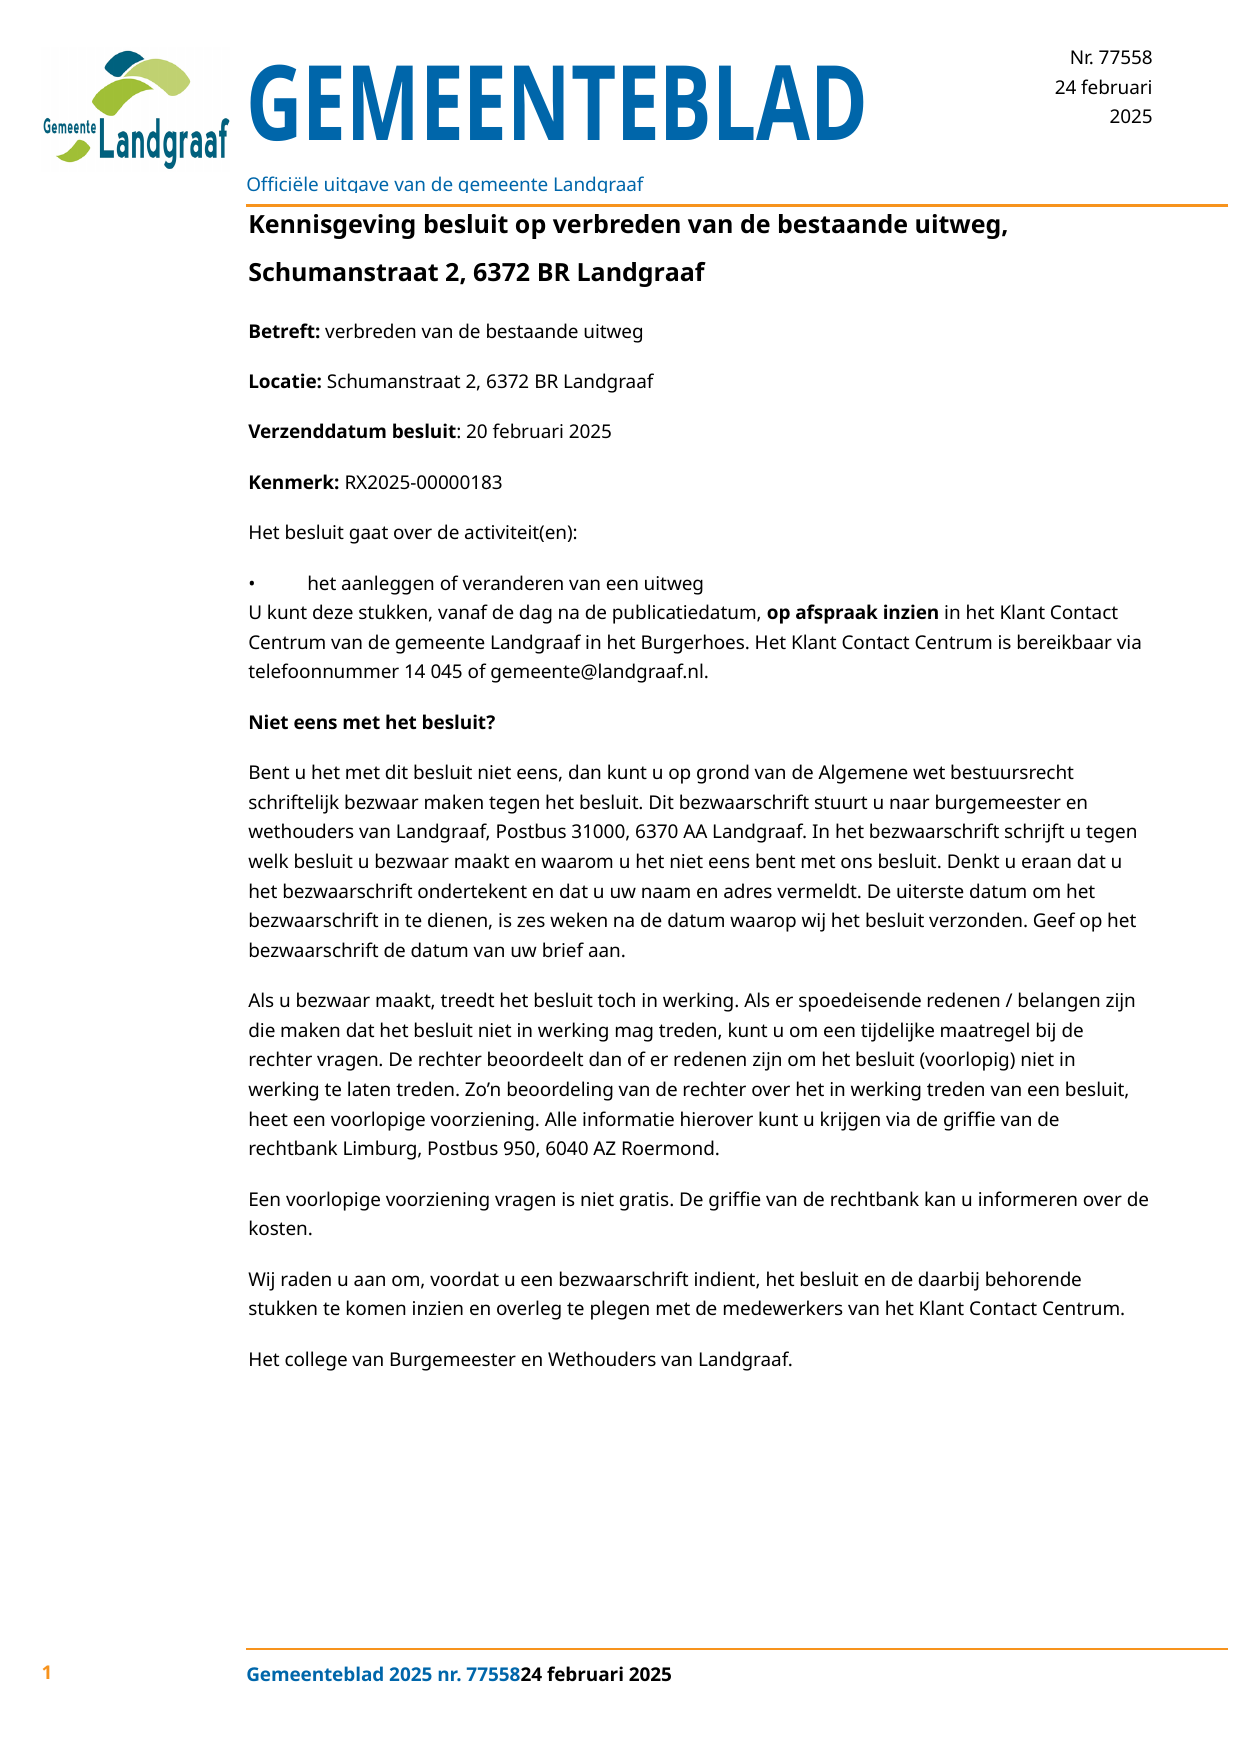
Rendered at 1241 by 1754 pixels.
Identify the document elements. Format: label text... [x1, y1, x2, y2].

text U kunt deze stukken, vanaf de dag na de publicatiedatum, op afspraak inzien in het Klant Contact Centrum van de gemeente Landgraaf in het Burgerhoes. Het Klant Contact Centrum is bereikbaar via telefoonnummer 14 045 of gemeente@landgraaf.nl. [248, 599, 1152, 684]
picture [41, 47, 231, 172]
text Kennisgeving besluit op verbreden van de bestaande uitweg, Schumanstraat 2, 6372 BR Landgraaf [248, 207, 1152, 288]
text Bent u het met dit besluit niet eens, dan kunt u op grond van de Algemene wet bestuursrecht schriftelijk bezwaar maken tegen het besluit. Dit bezwaarschrift stuurt u naar burgemeester en wethouders van Landgraaf, Postbus 31000, 6370 AA Landgraaf. In het bezwaarschrift schrijft u tegen welk besluit u bezwaar maakt en waarom u het niet eens bent met ons besluit. Denkt u eraan dat u het bezwaarschrift ondertekent en dat u uw naam en adres vermeldt. De uiterste datum om het bezwaarschrift in te dienen, is zes weken na de datum waarop wij het besluit verzonden. Geef op het bezwaarschrift de datum van uw brief aan. [248, 759, 1152, 963]
text Betreft: verbreden van de bestaande uitweg [248, 318, 1152, 344]
text Niet eens met het besluit? [248, 709, 1152, 735]
text Verzenddatum besluit: 20 februari 2025 [248, 419, 1152, 444]
text Wij raden u aan om, voordat u een bezwaarschrift indient, het besluit en de daarbij behorende stukken te komen inzien en overleg te plegen met de medewerkers van het Klant Contact Centrum. [248, 1266, 1152, 1321]
text Het college van Burgemeester en Wethouders van Landgraaf. [248, 1346, 1152, 1372]
text Locatie: Schumanstraat 2, 6372 BR Landgraaf [248, 368, 1152, 394]
text Een voorlopige voorziening vragen is niet gratis. De griffie van de rechtbank kan u informeren over de kosten. [248, 1186, 1152, 1241]
text Het besluit gaat over de activiteit(en): [248, 519, 1152, 545]
text Als u bezwaar maakt, treedt het besluit toch in werking. Als er spoedeisende redenen / belangen zijn die maken dat het besluit niet in werking mag treden, kunt u om een tijdelijke maatregel bij de rechter vragen. De rechter beoordeelt dan of er redenen zijn om het besluit (voorlopig) niet in werking te laten treden. Zo’n beoordeling van de rechter over het in werking treden van een besluit, heet een voorlopige voorziening. Alle informatie hierover kunt u krijgen via de griffie van de rechtbank Limburg, Postbus 950, 6040 AZ Roermond. [248, 987, 1152, 1161]
list het aanleggen of veranderen van een uitweg [248, 570, 1152, 596]
text Kenmerk: RX2025-00000183 [248, 469, 1152, 495]
